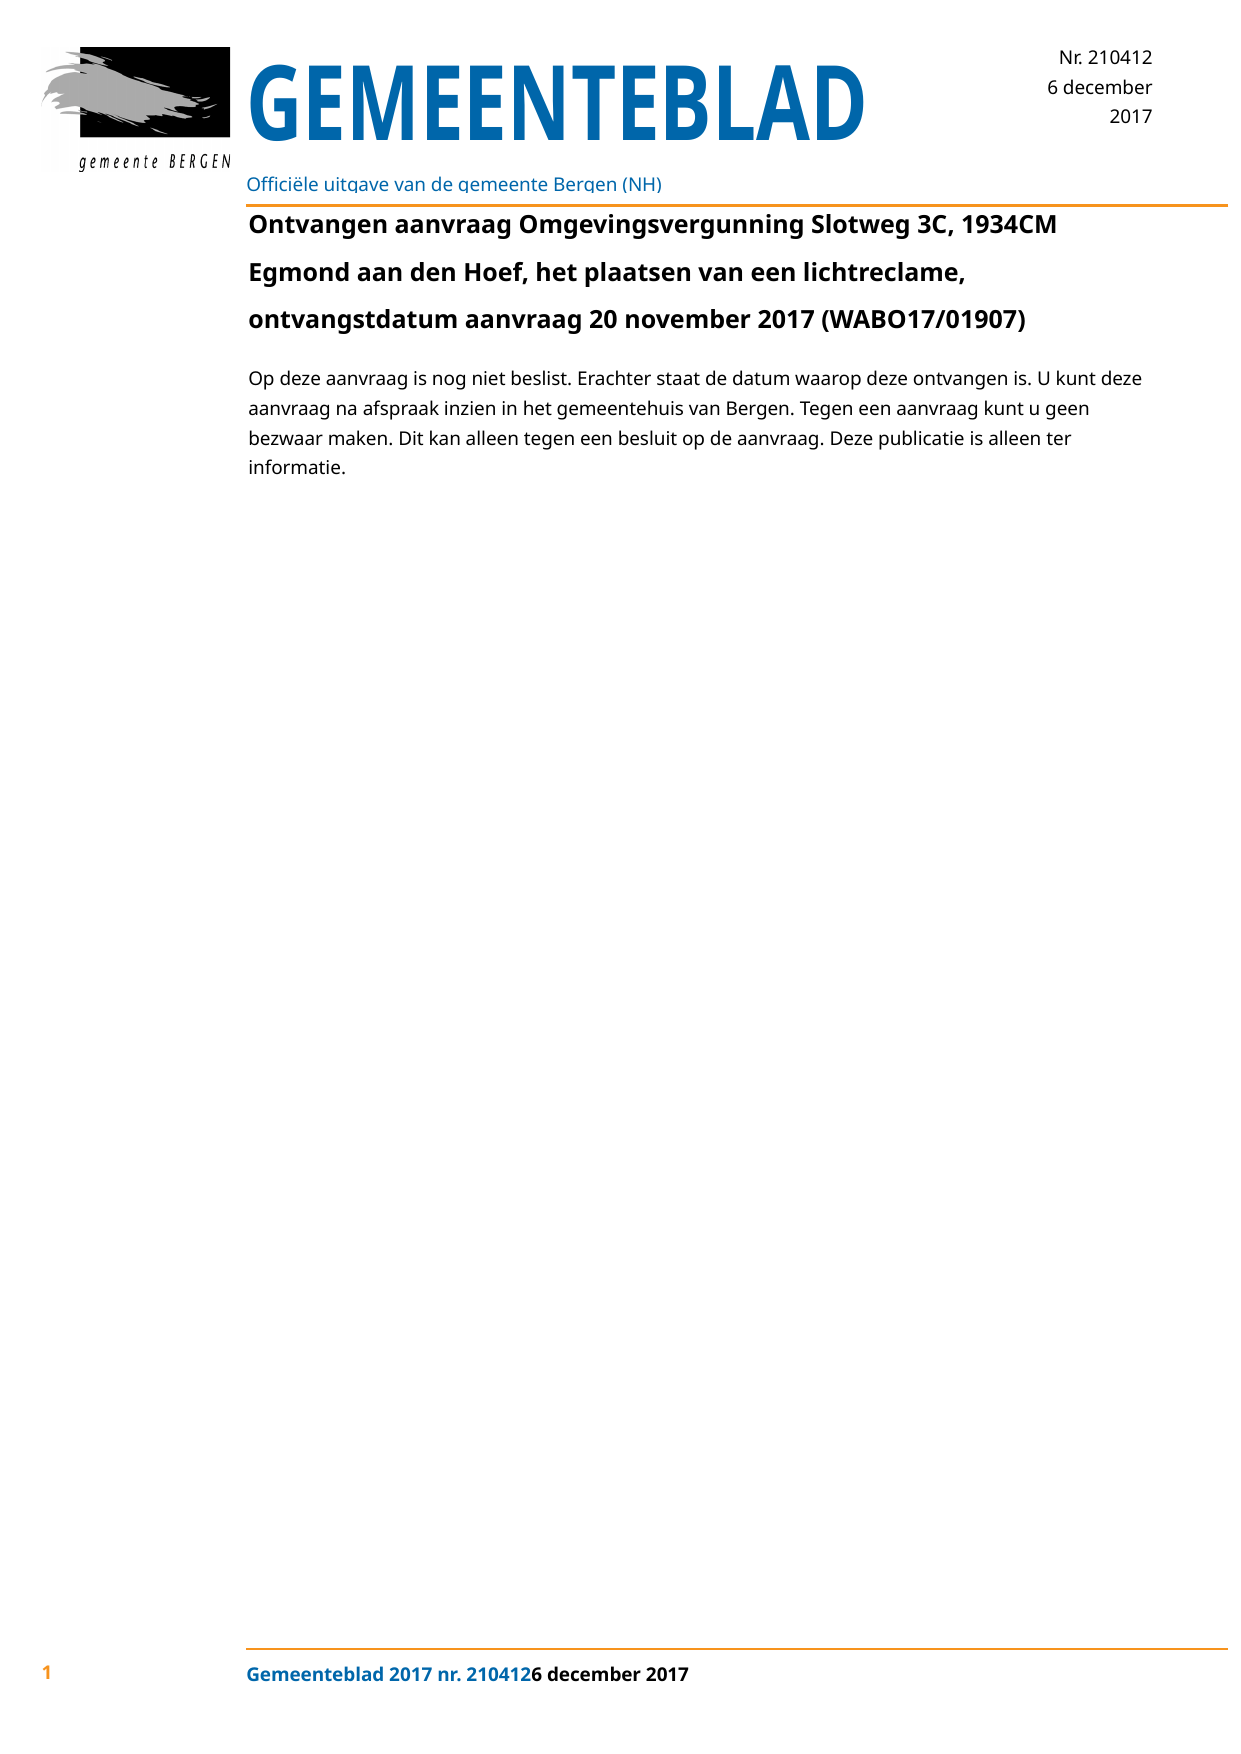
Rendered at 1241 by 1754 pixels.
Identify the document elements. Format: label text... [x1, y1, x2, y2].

picture [41, 47, 231, 172]
text Ontvangen aanvraag Omgevingsvergunning Slotweg 3C, 1934CM Egmond aan den Hoef, het plaatsen van een lichtreclame, ontvangstdatum aanvraag 20 november 2017 (WABO17/01907) [248, 207, 1152, 336]
text Op deze aanvraag is nog niet beslist. Erachter staat de datum waarop deze ontvangen is. U kunt deze aanvraag na afspraak inzien in het gemeentehuis van Bergen. Tegen een aanvraag kunt u geen bezwaar maken. Dit kan alleen tegen een besluit op de aanvraag. Deze publicatie is alleen ter informatie. [248, 366, 1152, 480]
